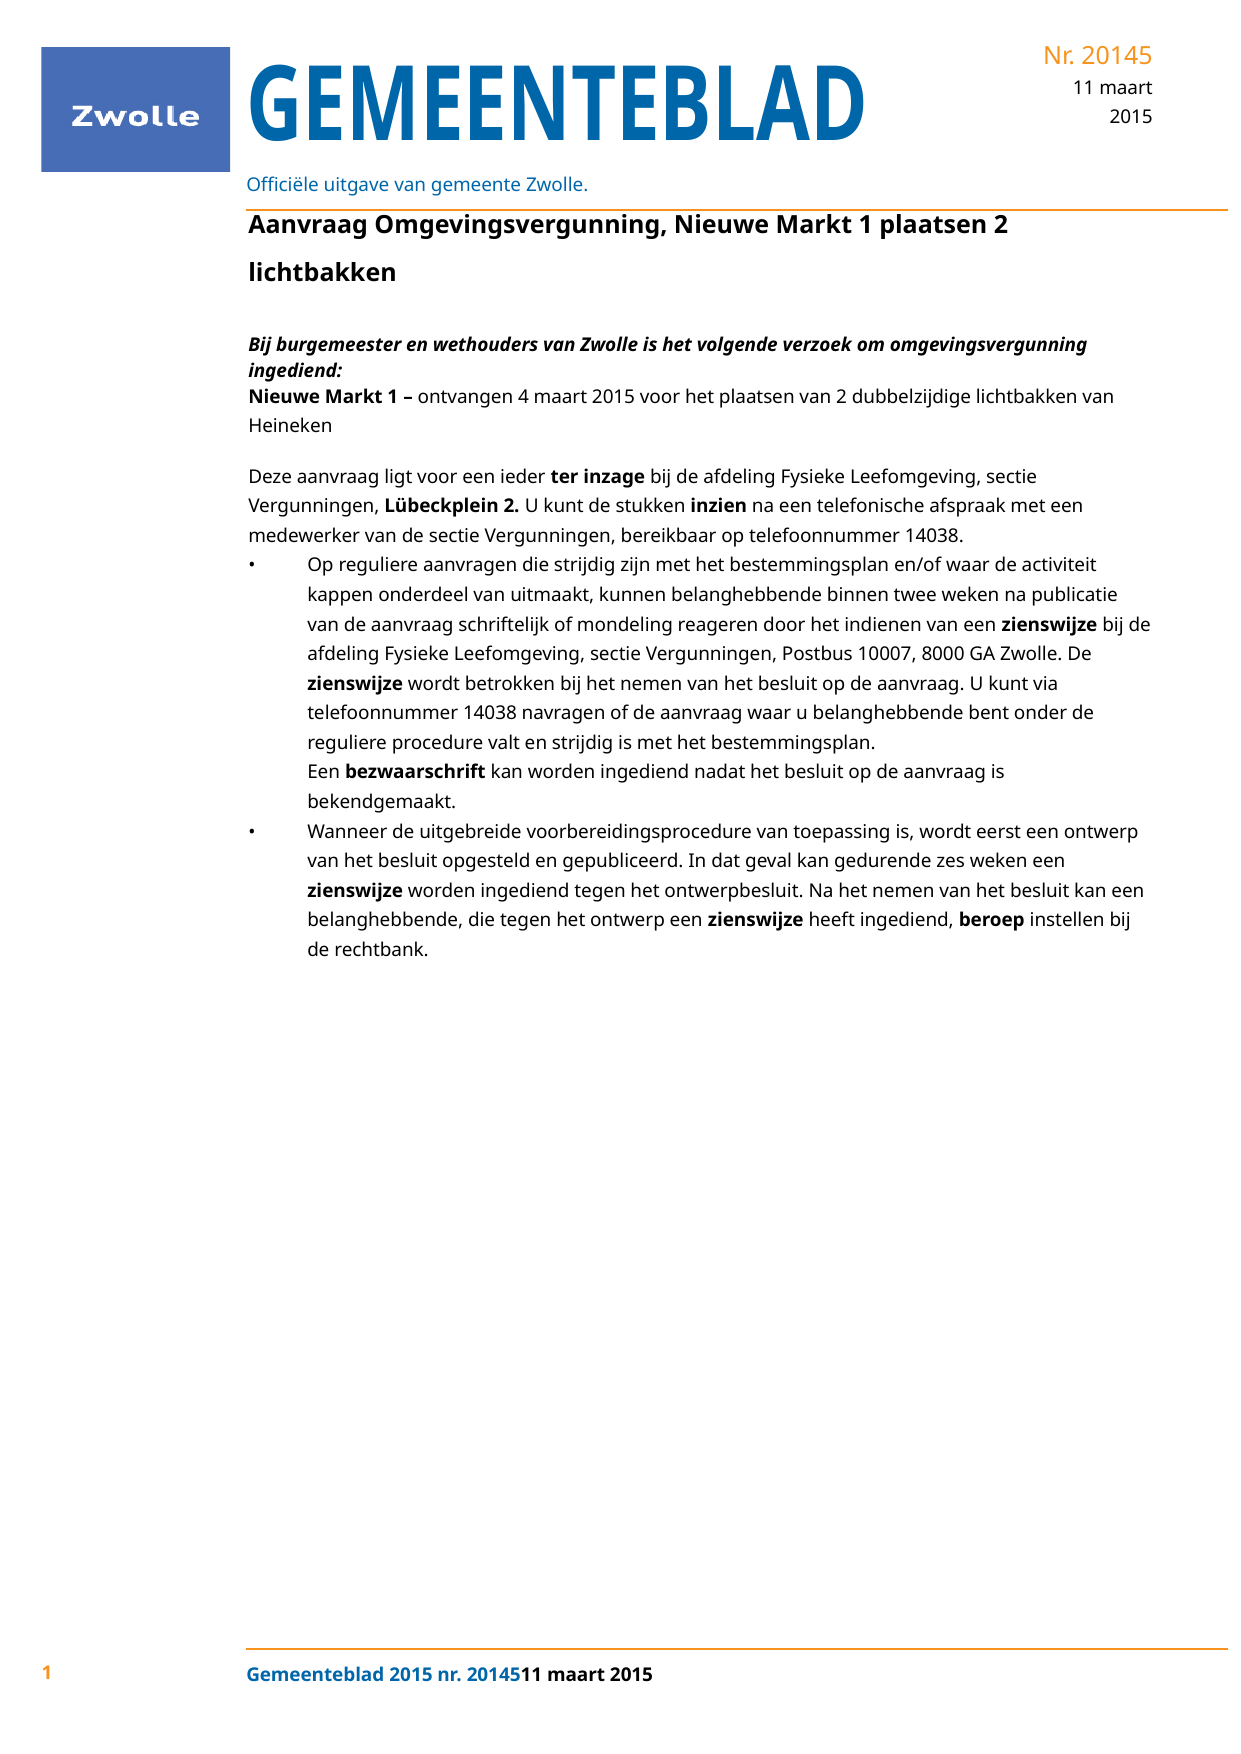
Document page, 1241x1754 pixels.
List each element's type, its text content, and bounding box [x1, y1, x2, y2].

picture [41, 47, 231, 172]
list Op reguliere aanvragen die strijdig zijn met het bestemmingsplan en/of waar de activiteit kappen onderdeel van uitmaakt, kunnen belanghebbende binnen twee weken na publicatie van de aanvraag schriftelijk of mondeling reageren door het indienen van een zienswijze bij de afdeling Fysieke Leefomgeving, sectie Vergunningen, Postbus 10007, 8000 GA Zwolle. De zienswijze wordt betrokken bij het nemen van het besluit op de aanvraag. U kunt via telefoonnummer 14038 navragen of de aanvraag waar u belanghebbende bent onder de reguliere procedure valt en strijdig is met het bestemmingsplan. [248, 552, 1152, 755]
text Nieuwe Markt 1 – ontvangen 4 maart 2015 voor het plaatsen van 2 dubbelzijdige lichtbakken van Heineken [248, 383, 1152, 438]
list Wanneer de uitgebreide voorbereidingsprocedure van toepassing is, wordt eerst een ontwerp van het besluit opgesteld en gepubliceerd. In dat geval kan gedurende zes weken een zienswijze worden ingediend tegen het ontwerpbesluit. Na het nemen van het besluit kan een belanghebbende, die tegen het ontwerp een zienswijze heeft ingediend, beroep instellen bij de rechtbank. [248, 818, 1152, 962]
text Bij burgemeester en wethouders van Zwolle is het volgende verzoek om omgevingsvergunning ingediend: [248, 331, 1152, 383]
list Een bezwaarschrift kan worden ingediend nadat het besluit op de aanvraag is bekendgemaakt. [248, 759, 1152, 814]
text Deze aanvraag ligt voor een ieder ter inzage bij de afdeling Fysieke Leefomgeving, sectie Vergunningen, Lübeckplein 2. U kunt de stukken inzien na een telefonische afspraak met een medewerker van de sectie Vergunningen, bereikbaar op telefoonnummer 14038. [248, 463, 1152, 548]
text Aanvraag Omgevingsvergunning, Nieuwe Markt 1 plaatsen 2 lichtbakken [248, 211, 1152, 288]
